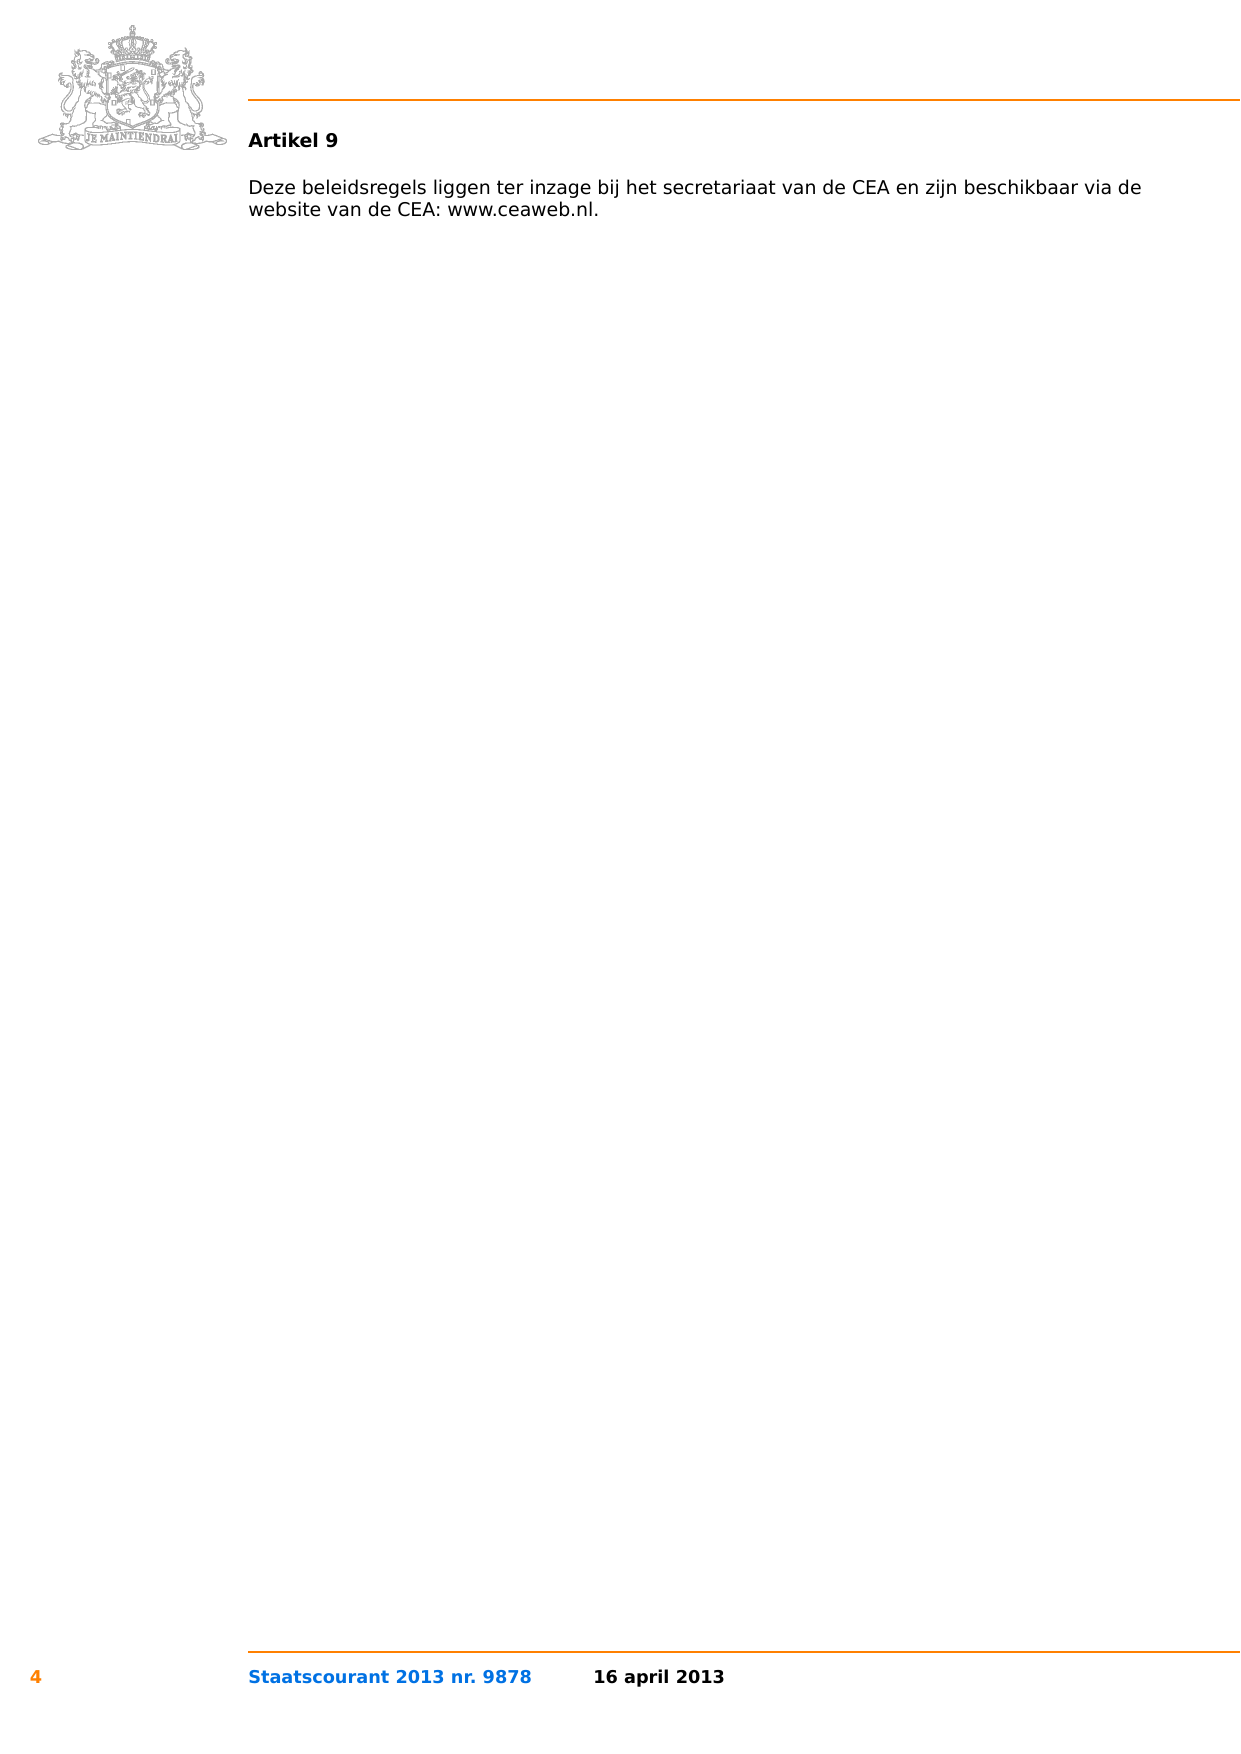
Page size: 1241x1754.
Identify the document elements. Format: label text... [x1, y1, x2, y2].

picture [38, 25, 227, 150]
subtitle Artikel 9 [248, 130, 1163, 152]
text Deze beleidsregels liggen ter inzage bij het secretariaat van de CEA en zijn beschikbaar via de website van de CEA: www.ceaweb.nl. [248, 177, 1163, 221]
